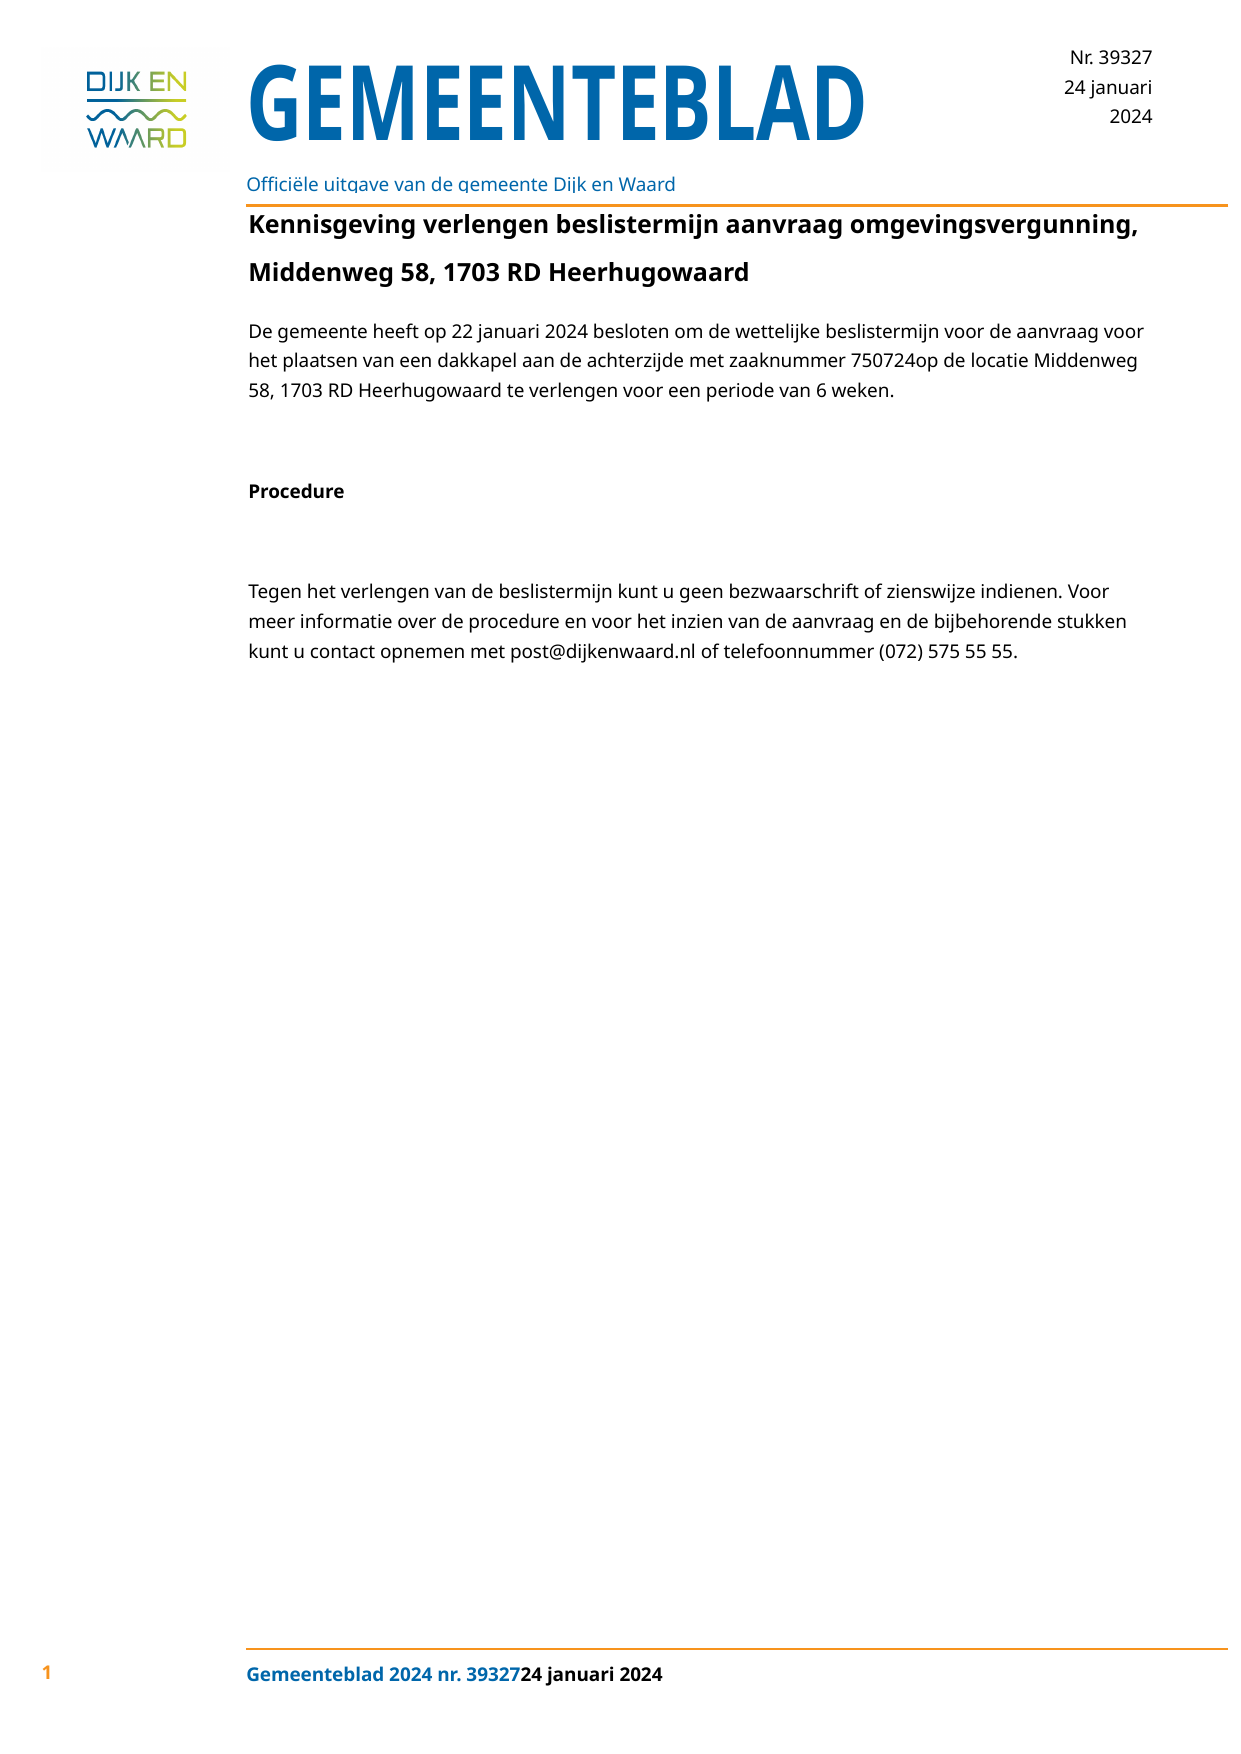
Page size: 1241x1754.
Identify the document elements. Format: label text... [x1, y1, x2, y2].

picture [41, 47, 231, 172]
text Kennisgeving verlengen beslistermijn aanvraag omgevingsvergunning, Middenweg 58, 1703 RD Heerhugowaard [248, 207, 1152, 288]
text De gemeente heeft op 22 januari 2024 besloten om de wettelijke beslistermijn voor de aanvraag voor het plaatsen van een dakkapel aan de achterzijde met zaaknummer 750724op de locatie Middenweg 58, 1703 RD Heerhugowaard te verlengen voor een periode van 6 weken. [248, 318, 1152, 403]
text Procedure [248, 478, 1152, 504]
text Tegen het verlengen van de beslistermijn kunt u geen bezwaarschrift of zienswijze indienen. Voor meer informatie over de procedure en voor het inzien van de aanvraag en de bijbehorende stukken kunt u contact opnemen met post@dijkenwaard.nl of telefoonnummer (072) 575 55 55. [248, 579, 1152, 664]
